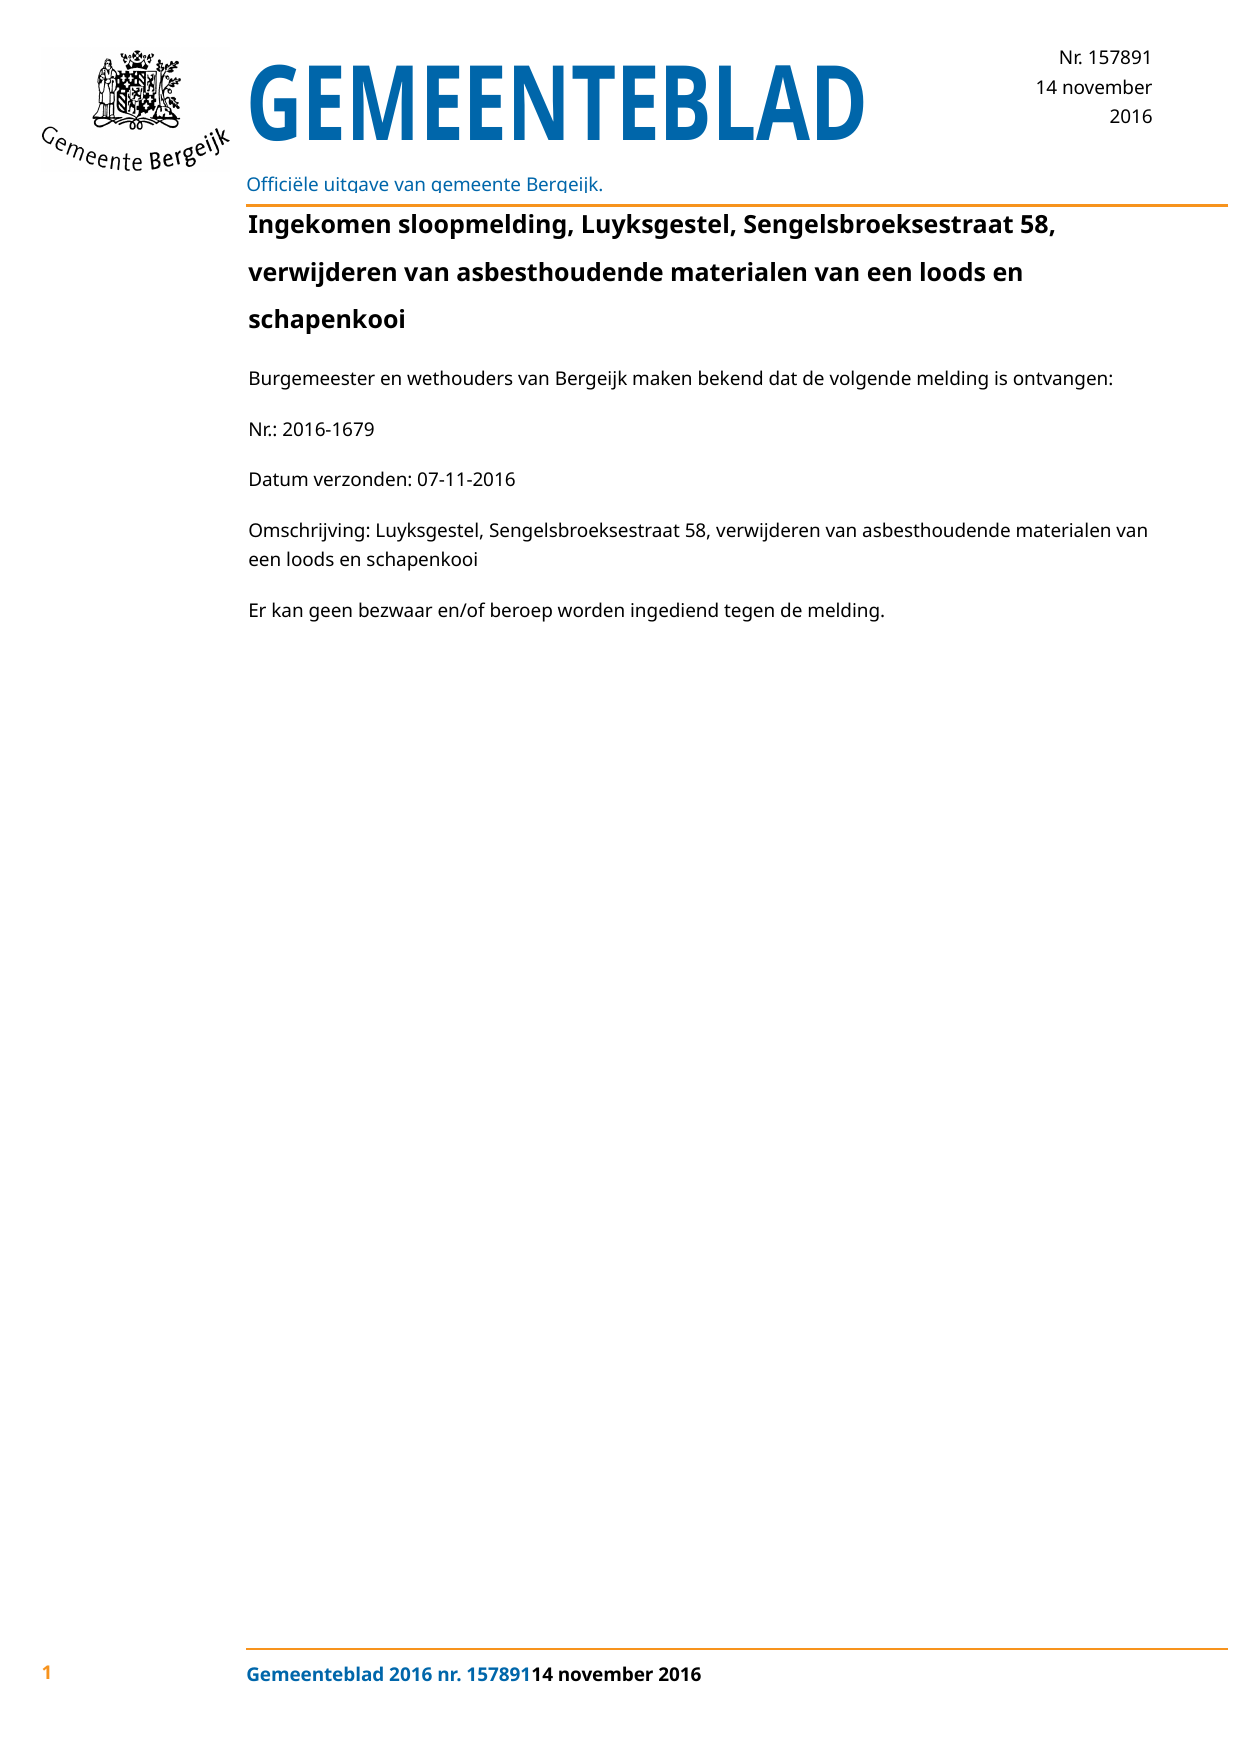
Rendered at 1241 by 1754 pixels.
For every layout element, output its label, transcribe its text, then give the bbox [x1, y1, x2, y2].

text Er kan geen bezwaar en/of beroep worden ingediend tegen de melding. [248, 597, 1152, 622]
text Omschrijving: Luyksgestel, Sengelsbroeksestraat 58, verwijderen van asbesthoudende materialen van een loods en schapenkooi [248, 517, 1152, 572]
text Burgemeester en wethouders van Bergeijk maken bekend dat de volgende melding is ontvangen: [248, 366, 1152, 391]
text Ingekomen sloopmelding, Luyksgestel, Sengelsbroeksestraat 58, verwijderen van asbesthoudende materialen van een loods en schapenkooi [248, 207, 1152, 336]
picture [41, 47, 231, 172]
text Nr.: 2016-1679 [248, 416, 1152, 442]
text Datum verzonden: 07-11-2016 [248, 466, 1152, 492]
